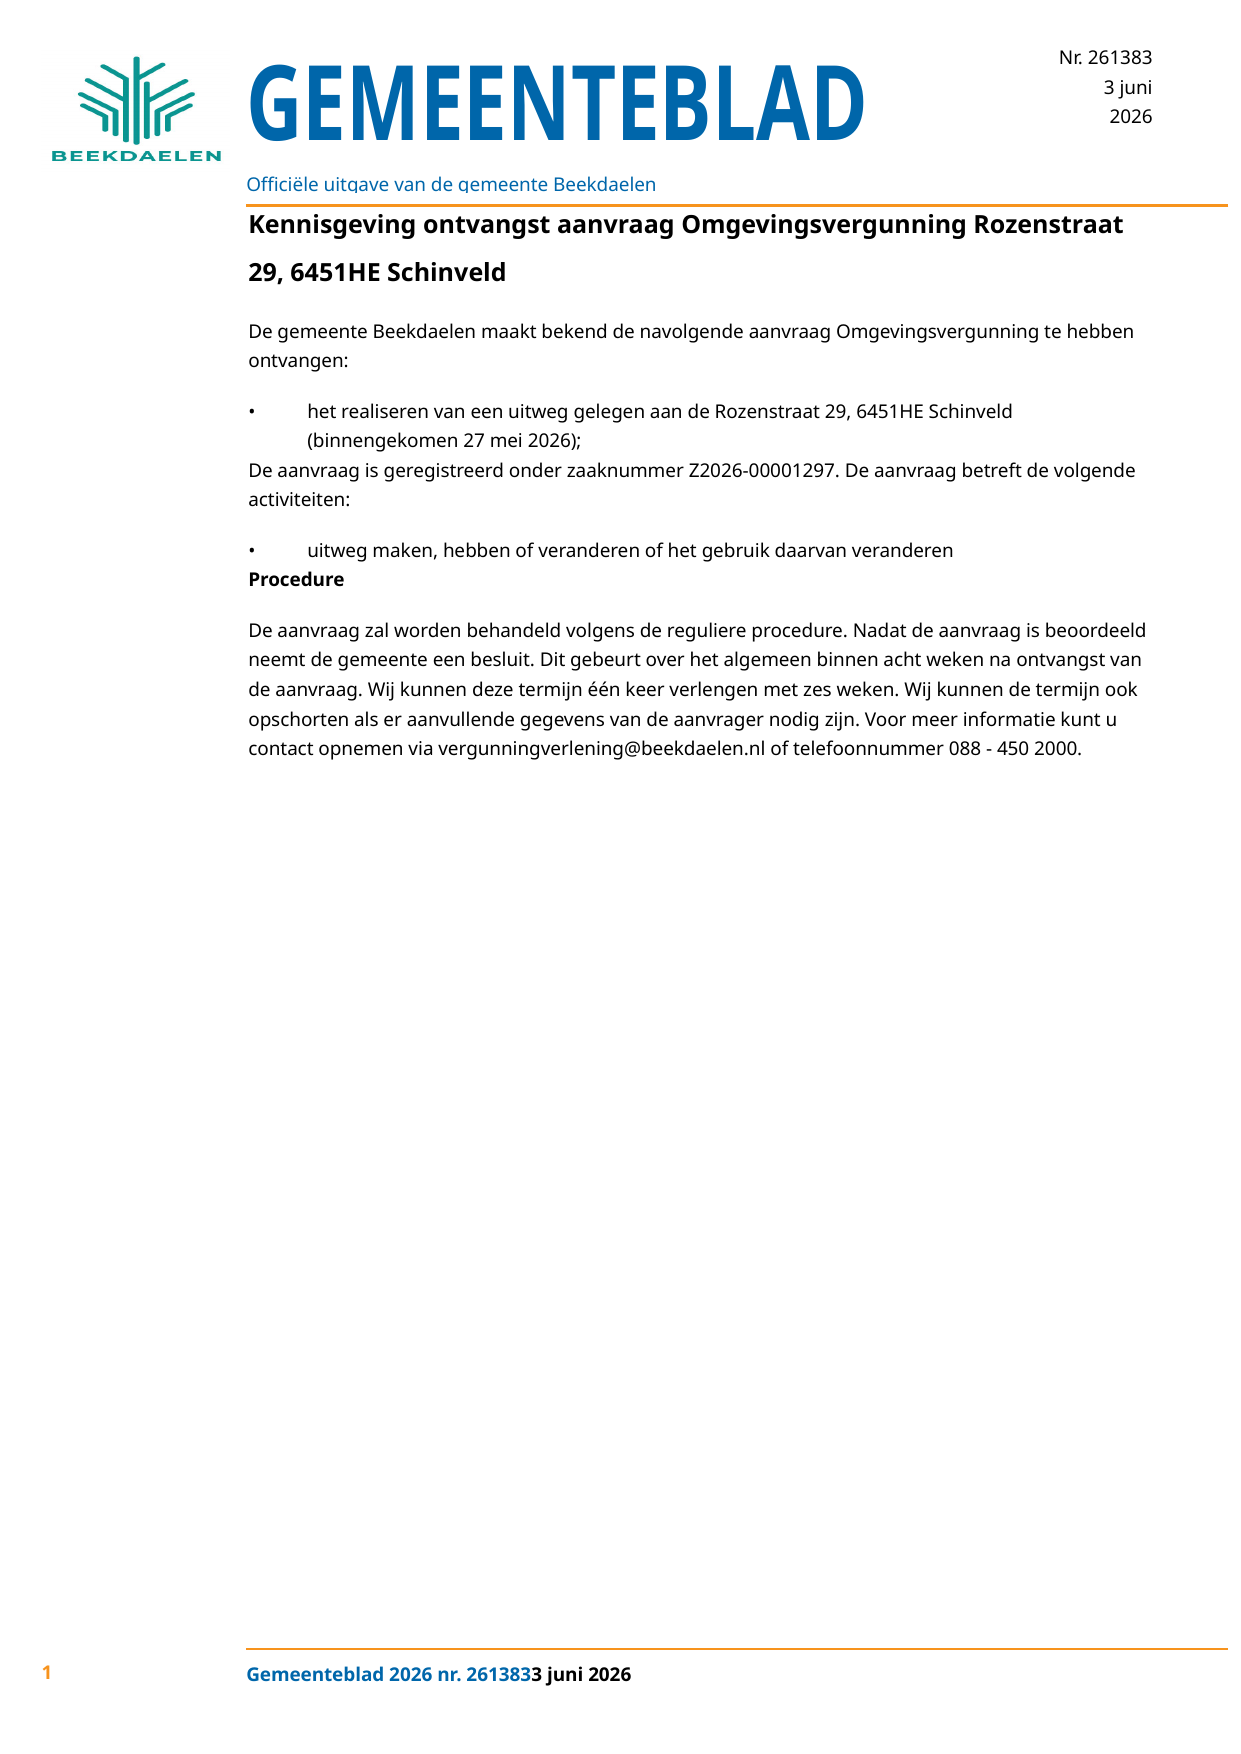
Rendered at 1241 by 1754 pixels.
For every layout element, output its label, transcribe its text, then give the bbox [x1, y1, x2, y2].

list uitweg maken, hebben of veranderen of het gebruik daarvan veranderen [248, 537, 1152, 563]
text De gemeente Beekdaelen maakt bekend de navolgende aanvraag Omgevingsvergunning te hebben ontvangen: [248, 318, 1152, 373]
picture [41, 47, 231, 172]
text De aanvraag zal worden behandeld volgens de reguliere procedure. Nadat de aanvraag is beoordeeld neemt de gemeente een besluit. Dit gebeurt over het algemeen binnen acht weken na ontvangst van de aanvraag. Wij kunnen deze termijn één keer verlengen met zes weken. Wij kunnen de termijn ook opschorten als er aanvullende gegevens van de aanvrager nodig zijn. Voor meer informatie kunt u contact opnemen via vergunningverlening@beekdaelen.nl of telefoonnummer 088 - 450 2000. [248, 617, 1152, 761]
text Procedure [248, 567, 1152, 592]
text De aanvraag is geregistreerd onder zaaknummer Z2026-00001297. De aanvraag betreft de volgende activiteiten: [248, 457, 1152, 512]
text Kennisgeving ontvangst aanvraag Omgevingsvergunning Rozenstraat 29, 6451HE Schinveld [248, 207, 1152, 288]
list het realiseren van een uitweg gelegen aan de Rozenstraat 29, 6451HE Schinveld (binnengekomen 27 mei 2026); [248, 398, 1152, 453]
